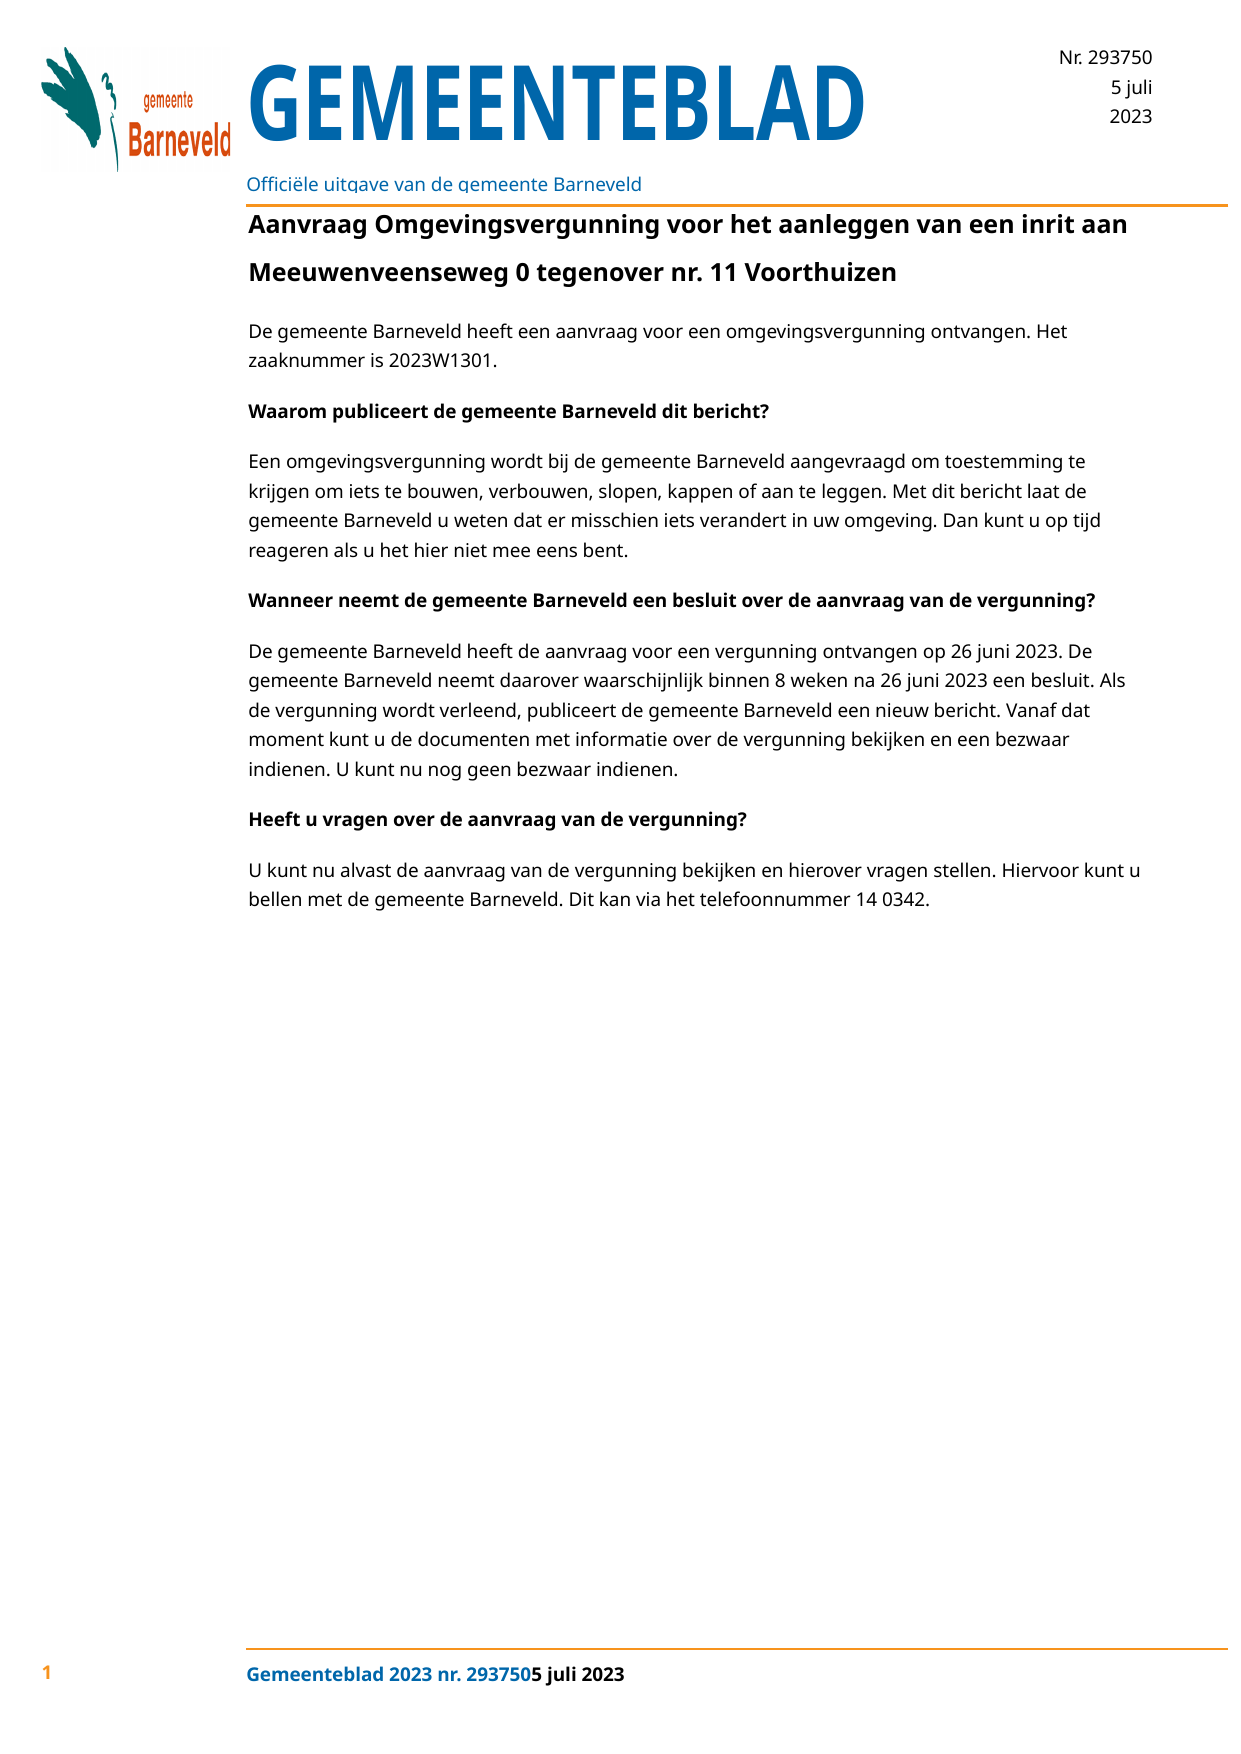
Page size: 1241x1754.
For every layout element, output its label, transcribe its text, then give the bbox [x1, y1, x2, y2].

text Waarom publiceert de gemeente Barneveld dit bericht? [248, 398, 1152, 424]
text De gemeente Barneveld heeft een aanvraag voor een omgevingsvergunning ontvangen. Het zaaknummer is 2023W1301. [248, 318, 1152, 373]
text Wanneer neemt de gemeente Barneveld een besluit over de aanvraag van de vergunning? [248, 587, 1152, 613]
text U kunt nu alvast de aanvraag van de vergunning bekijken en hierover vragen stellen. Hiervoor kunt u bellen met de gemeente Barneveld. Dit kan via het telefoonnummer 14 0342. [248, 857, 1152, 912]
text Aanvraag Omgevingsvergunning voor het aanleggen van een inrit aan Meeuwenveenseweg 0 tegenover nr. 11 Voorthuizen [248, 207, 1152, 288]
picture [41, 47, 231, 172]
text Heeft u vragen over de aanvraag van de vergunning? [248, 807, 1152, 832]
text Een omgevingsvergunning wordt bij de gemeente Barneveld aangevraagd om toestemming te krijgen om iets te bouwen, verbouwen, slopen, kappen of aan te leggen. Met dit bericht laat de gemeente Barneveld u weten dat er misschien iets verandert in uw omgeving. Dan kunt u op tijd reageren als u het hier niet mee eens bent. [248, 448, 1152, 563]
text De gemeente Barneveld heeft de aanvraag voor een vergunning ontvangen op 26 juni 2023. De gemeente Barneveld neemt daarover waarschijnlijk binnen 8 weken na 26 juni 2023 een besluit. Als de vergunning wordt verleend, publiceert de gemeente Barneveld een nieuw bericht. Vanaf dat moment kunt u de documenten met informatie over de vergunning bekijken en een bezwaar indienen. U kunt nu nog geen bezwaar indienen. [248, 638, 1152, 782]
